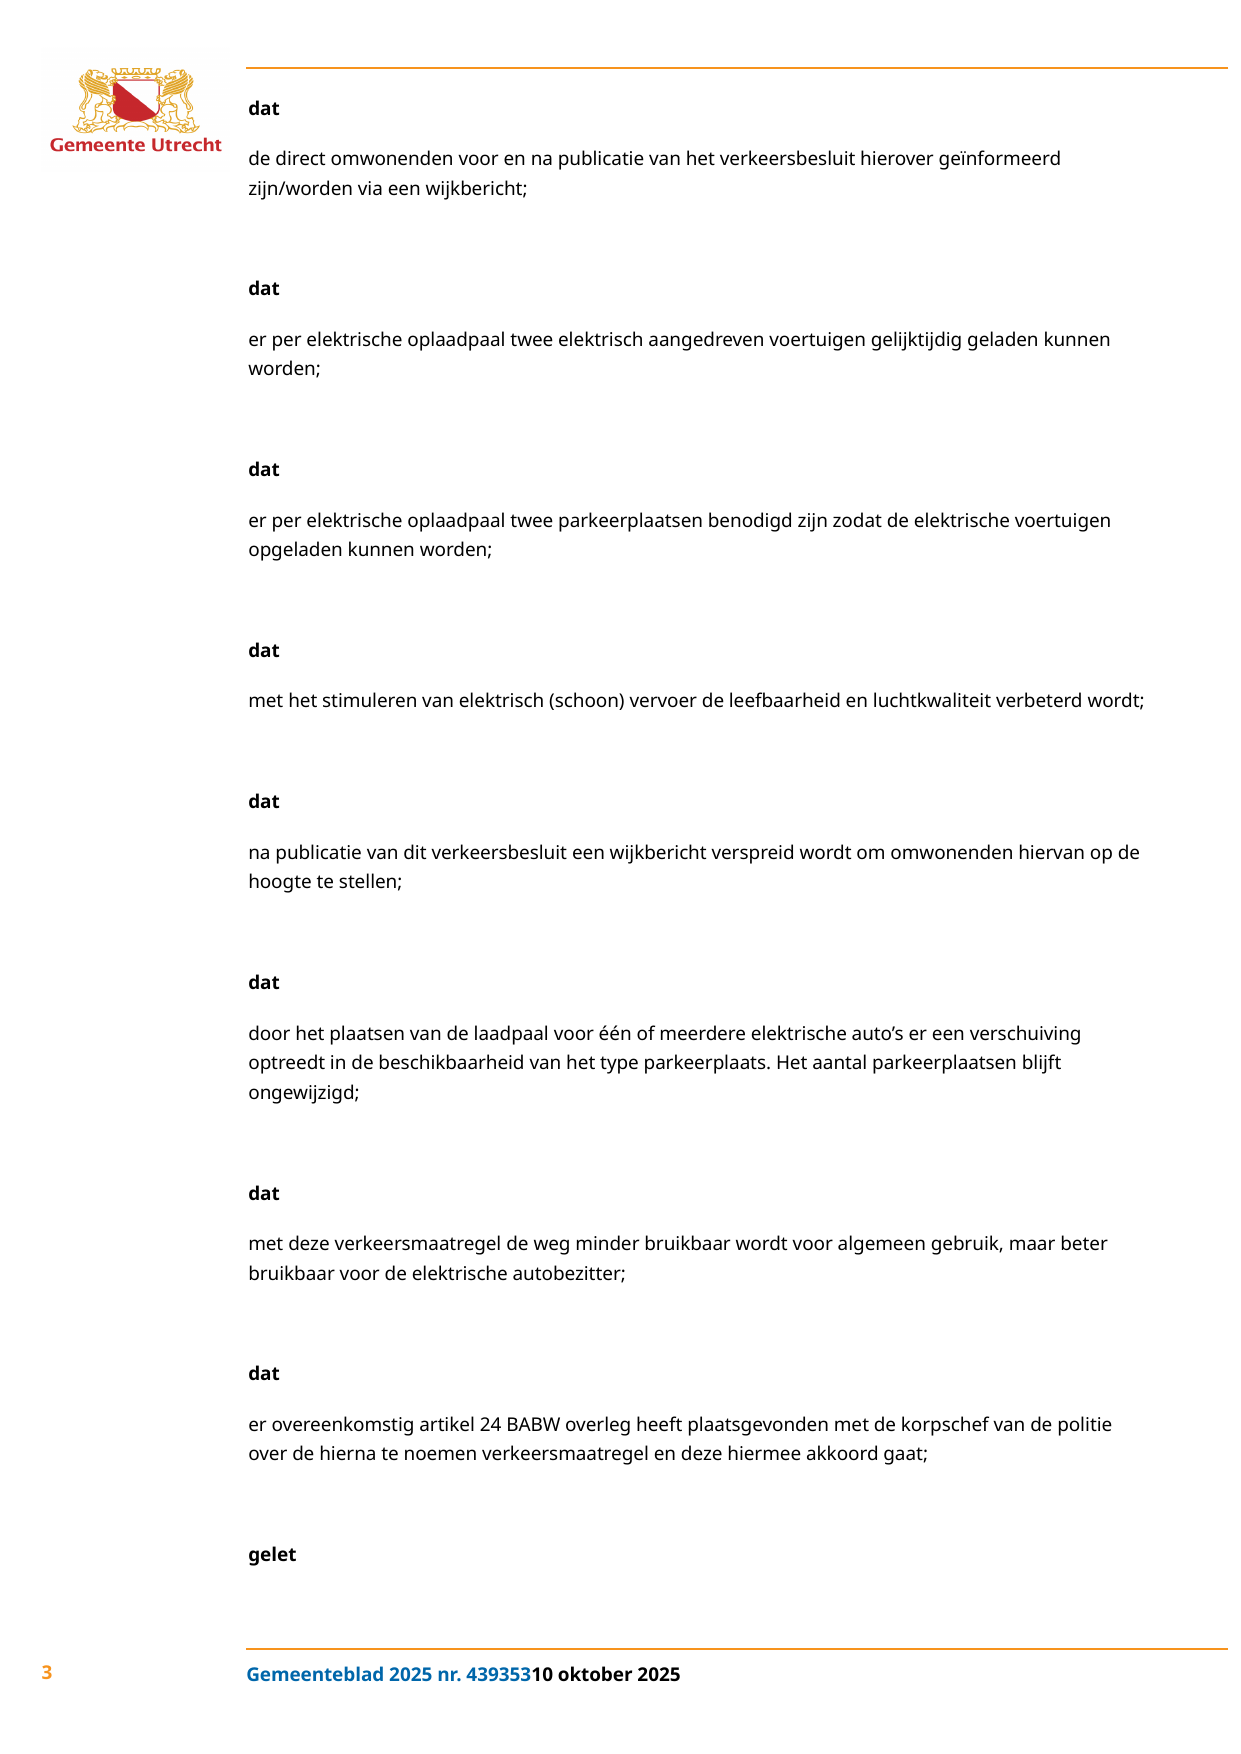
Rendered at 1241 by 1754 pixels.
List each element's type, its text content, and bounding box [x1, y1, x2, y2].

text met deze verkeersmaatregel de weg minder bruikbaar wordt voor algemeen gebruik, maar beter bruikbaar voor de elektrische autobezitter; [248, 1230, 1152, 1286]
text dat [248, 969, 1152, 995]
text dat [248, 788, 1152, 814]
text er per elektrische oplaadpaal twee parkeerplaatsen benodigd zijn zodat de elektrische voertuigen opgeladen kunnen worden; [248, 507, 1152, 562]
text er per elektrische oplaadpaal twee elektrisch aangedreven voertuigen gelijktijdig geladen kunnen worden; [248, 326, 1152, 381]
text na publicatie van dit verkeersbesluit een wijkbericht verspreid wordt om omwonenden hiervan op de hoogte te stellen; [248, 839, 1152, 894]
text met het stimuleren van elektrisch (schoon) vervoer de leefbaarheid en luchtkwaliteit verbeterd wordt; [248, 688, 1152, 713]
text dat [248, 637, 1152, 663]
text er overeenkomstig artikel 24 BABW overleg heeft plaatsgevonden met de korpschef van de politie over de hierna te noemen verkeersmaatregel en deze hiermee akkoord gaat; [248, 1411, 1152, 1466]
text dat [248, 1361, 1152, 1386]
text dat [248, 276, 1152, 301]
text dat [248, 1180, 1152, 1206]
text dat [248, 95, 1152, 121]
text gelet [248, 1541, 1152, 1567]
text door het plaatsen van de laadpaal voor één of meerdere elektrische auto’s er een verschuiving optreedt in de beschikbaarheid van het type parkeerplaats. Het aantal parkeerplaatsen blijft ongewijzigd; [248, 1020, 1152, 1105]
text de direct omwonenden voor en na publicatie van het verkeersbesluit hierover geïnformeerd zijn/worden via een wijkbericht; [248, 145, 1152, 201]
text dat [248, 456, 1152, 482]
picture [41, 47, 231, 172]
